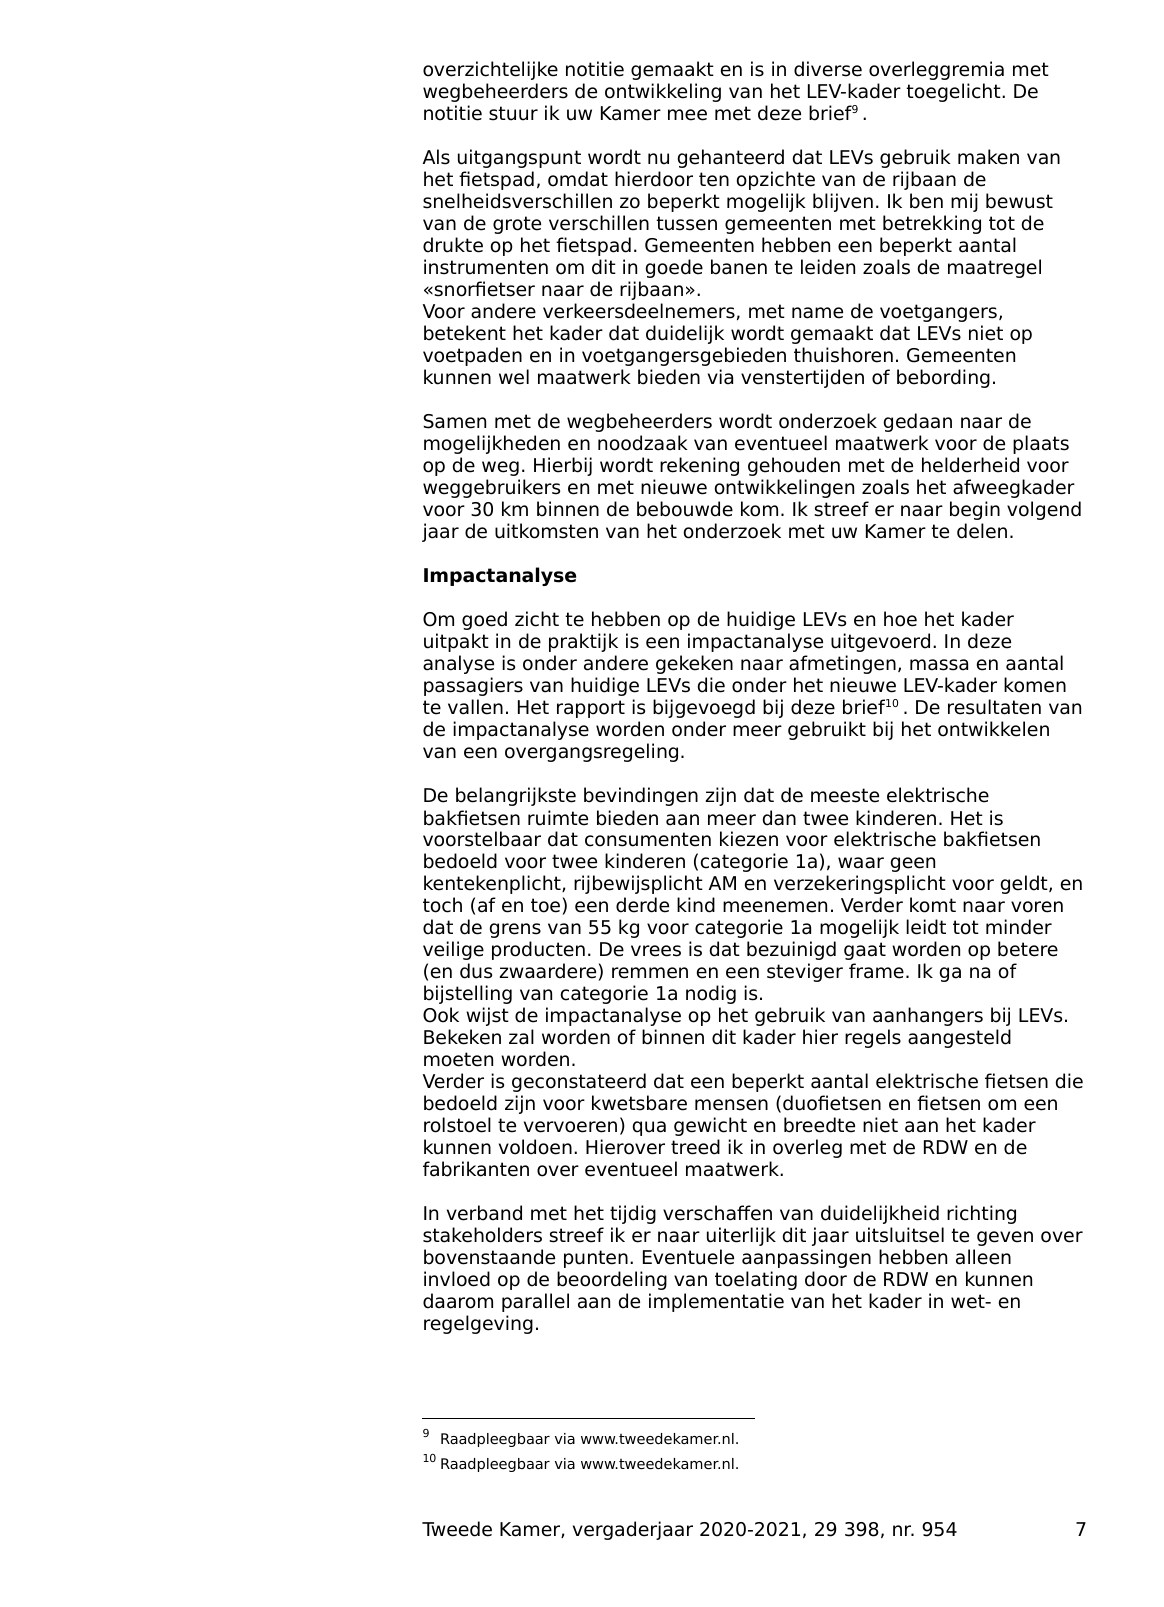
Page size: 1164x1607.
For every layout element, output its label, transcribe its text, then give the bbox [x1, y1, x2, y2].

text Als uitgangspunt wordt nu gehanteerd dat LEVs gebruik maken van het fietspad, omdat hierdoor ten opzichte van de rijbaan de snelheidsverschillen zo beperkt mogelijk blijven. Ik ben mij bewust van de grote verschillen tussen gemeenten met betrekking tot de drukte op het fietspad. Gemeenten hebben een beperkt aantal instrumenten om dit in goede banen te leiden zoals de maatregel «snorfietser naar de rijbaan». [422, 147, 1087, 301]
text In verband met het tijdig verschaffen van duidelijkheid richting stakeholders streef ik er naar uiterlijk dit jaar uitsluitsel te geven over bovenstaande punten. Eventuele aanpassingen hebben alleen invloed op de beoordeling van toelating door de RDW en kunnen daarom parallel aan de implementatie van het kader in wet- en regelgeving. [422, 1203, 1087, 1335]
text Voor andere verkeersdeelnemers, met name de voetgangers, betekent het kader dat duidelijk wordt gemaakt dat LEVs niet op voetpaden en in voetgangersgebieden thuishoren. Gemeenten kunnen wel maatwerk bieden via venstertijden of bebording. [422, 301, 1087, 389]
text overzichtelijke notitie gemaakt en is in diverse overleggremia met wegbeheerders de ontwikkeling van het LEV-kader toegelicht. De notitie stuur ik uw Kamer mee met deze brief. [422, 59, 1087, 125]
text Samen met de wegbeheerders wordt onderzoek gedaan naar de mogelijkheden en noodzaak van eventueel maatwerk voor de plaats op de weg. Hierbij wordt rekening gehouden met de helderheid voor weggebruikers en met nieuwe ontwikkelingen zoals het afweegkader voor 30 km binnen de bebouwde kom. Ik streef er naar begin volgend jaar de uitkomsten van het onderzoek met uw Kamer te delen. [422, 411, 1087, 543]
text De belangrijkste bevindingen zijn dat de meeste elektrische bakfietsen ruimte bieden aan meer dan twee kinderen. Het is voorstelbaar dat consumenten kiezen voor elektrische bakfietsen bedoeld voor twee kinderen (categorie 1a), waar geen kentekenplicht, rijbewijsplicht AM en verzekeringsplicht voor geldt, en toch (af en toe) een derde kind meenemen. Verder komt naar voren dat de grens van 55 kg voor categorie 1a mogelijk leidt tot minder veilige producten. De vrees is dat bezuinigd gaat worden op betere (en dus zwaardere) remmen en een steviger frame. Ik ga na of bijstelling van categorie 1a nodig is. [422, 785, 1087, 1005]
text Raadpleegbaar via www.tweedekamer.nl. [422, 1427, 1087, 1449]
text Raadpleegbaar via www.tweedekamer.nl. [422, 1452, 1087, 1474]
text Ook wijst de impactanalyse op het gebruik van aanhangers bij LEVs. Bekeken zal worden of binnen dit kader hier regels aangesteld moeten worden. [422, 1005, 1087, 1071]
text Verder is geconstateerd dat een beperkt aantal elektrische fietsen die bedoeld zijn voor kwetsbare mensen (duofietsen en fietsen om een rolstoel te vervoeren) qua gewicht en breedte niet aan het kader kunnen voldoen. Hierover treed ik in overleg met de RDW en de fabrikanten over eventueel maatwerk. [422, 1071, 1087, 1181]
text Om goed zicht te hebben op de huidige LEVs en hoe het kader uitpakt in de praktijk is een impactanalyse uitgevoerd. In deze analyse is onder andere gekeken naar afmetingen, massa en aantal passagiers van huidige LEVs die onder het nieuwe LEV-kader komen te vallen. Het rapport is bijgevoegd bij deze brief. De resultaten van de impactanalyse worden onder meer gebruikt bij het ontwikkelen van een overgangsregeling. [422, 609, 1087, 763]
subtitle Impactanalyse [422, 565, 1087, 587]
